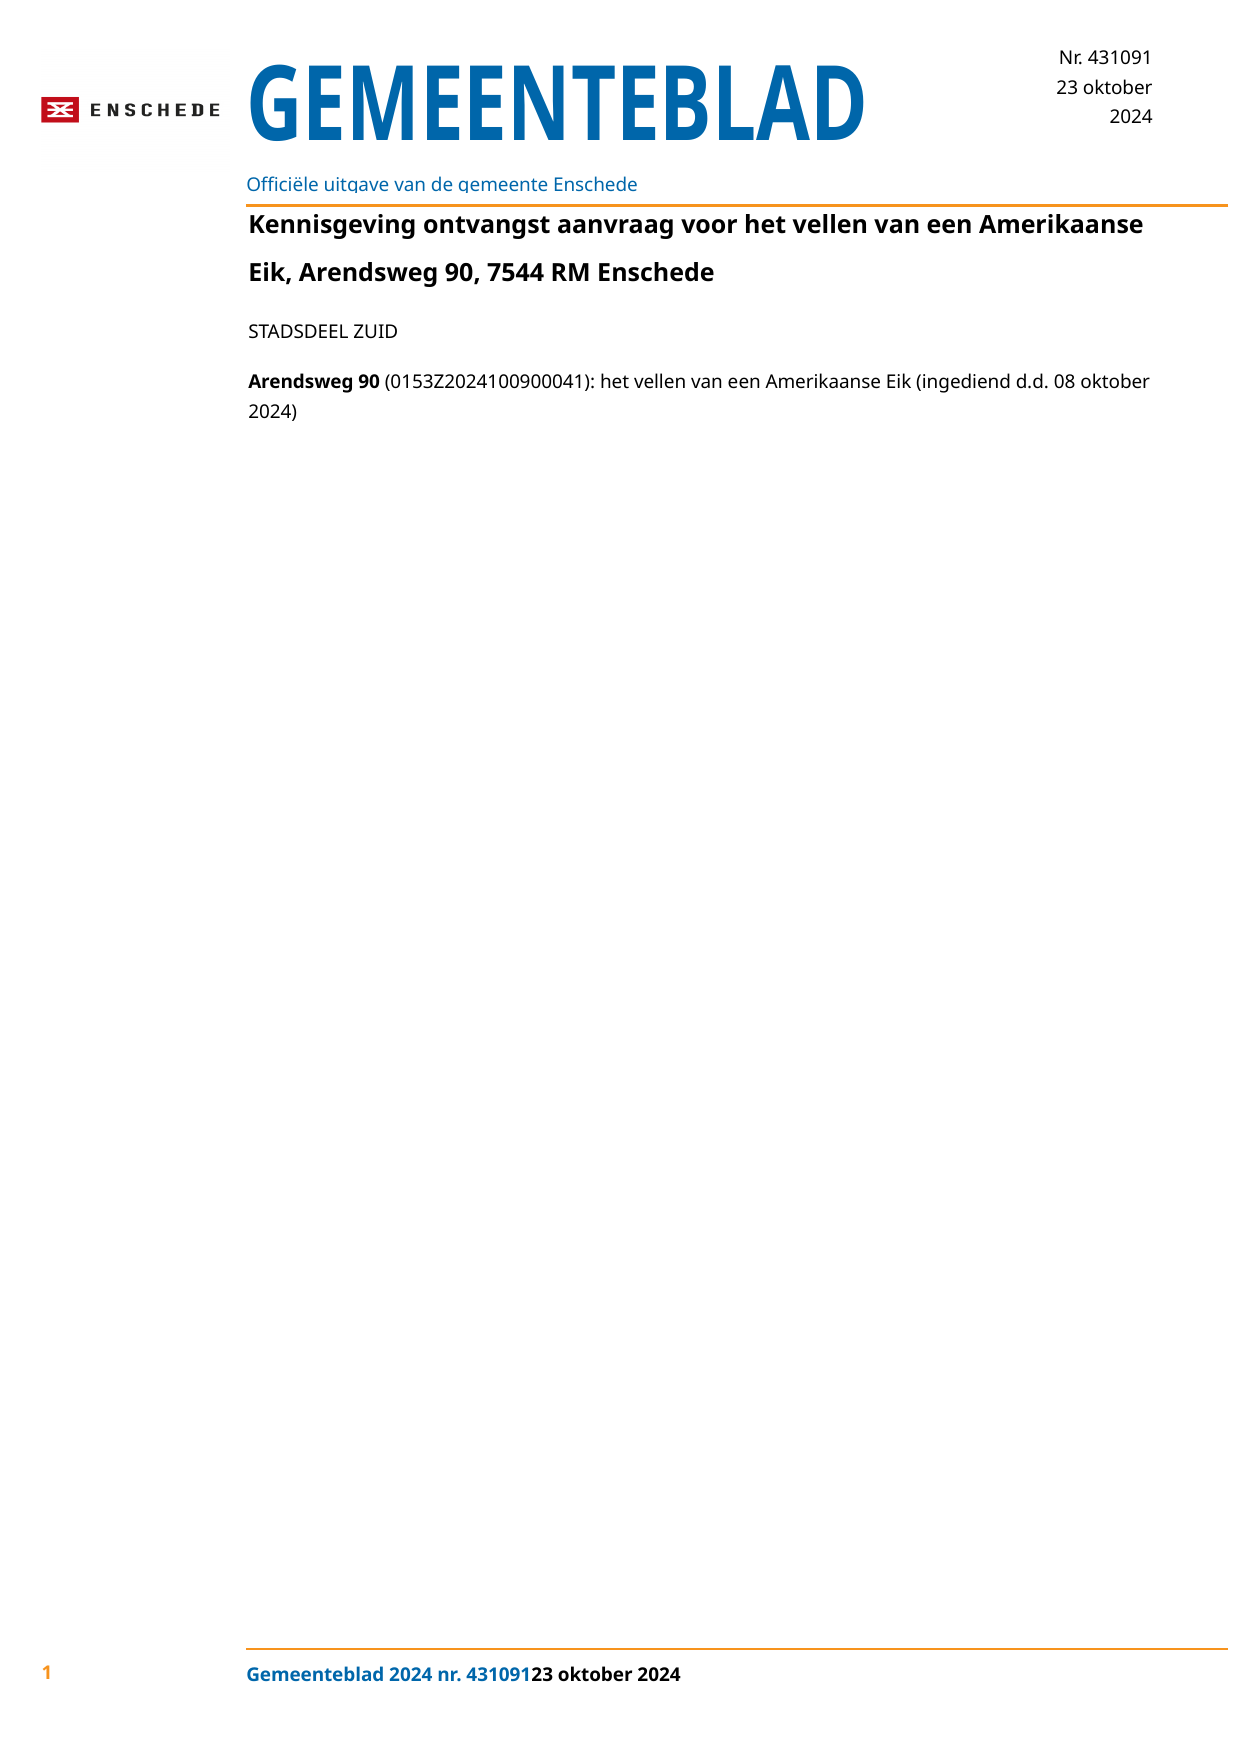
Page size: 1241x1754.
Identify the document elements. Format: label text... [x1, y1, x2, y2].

text Kennisgeving ontvangst aanvraag voor het vellen van een Amerikaanse Eik, Arendsweg 90, 7544 RM Enschede [248, 207, 1152, 288]
text Arendsweg 90 (0153Z2024100900041): het vellen van een Amerikaanse Eik (ingediend d.d. 08 oktober 2024) [248, 368, 1152, 424]
picture [41, 47, 231, 172]
text STADSDEEL ZUID [248, 318, 1152, 344]
